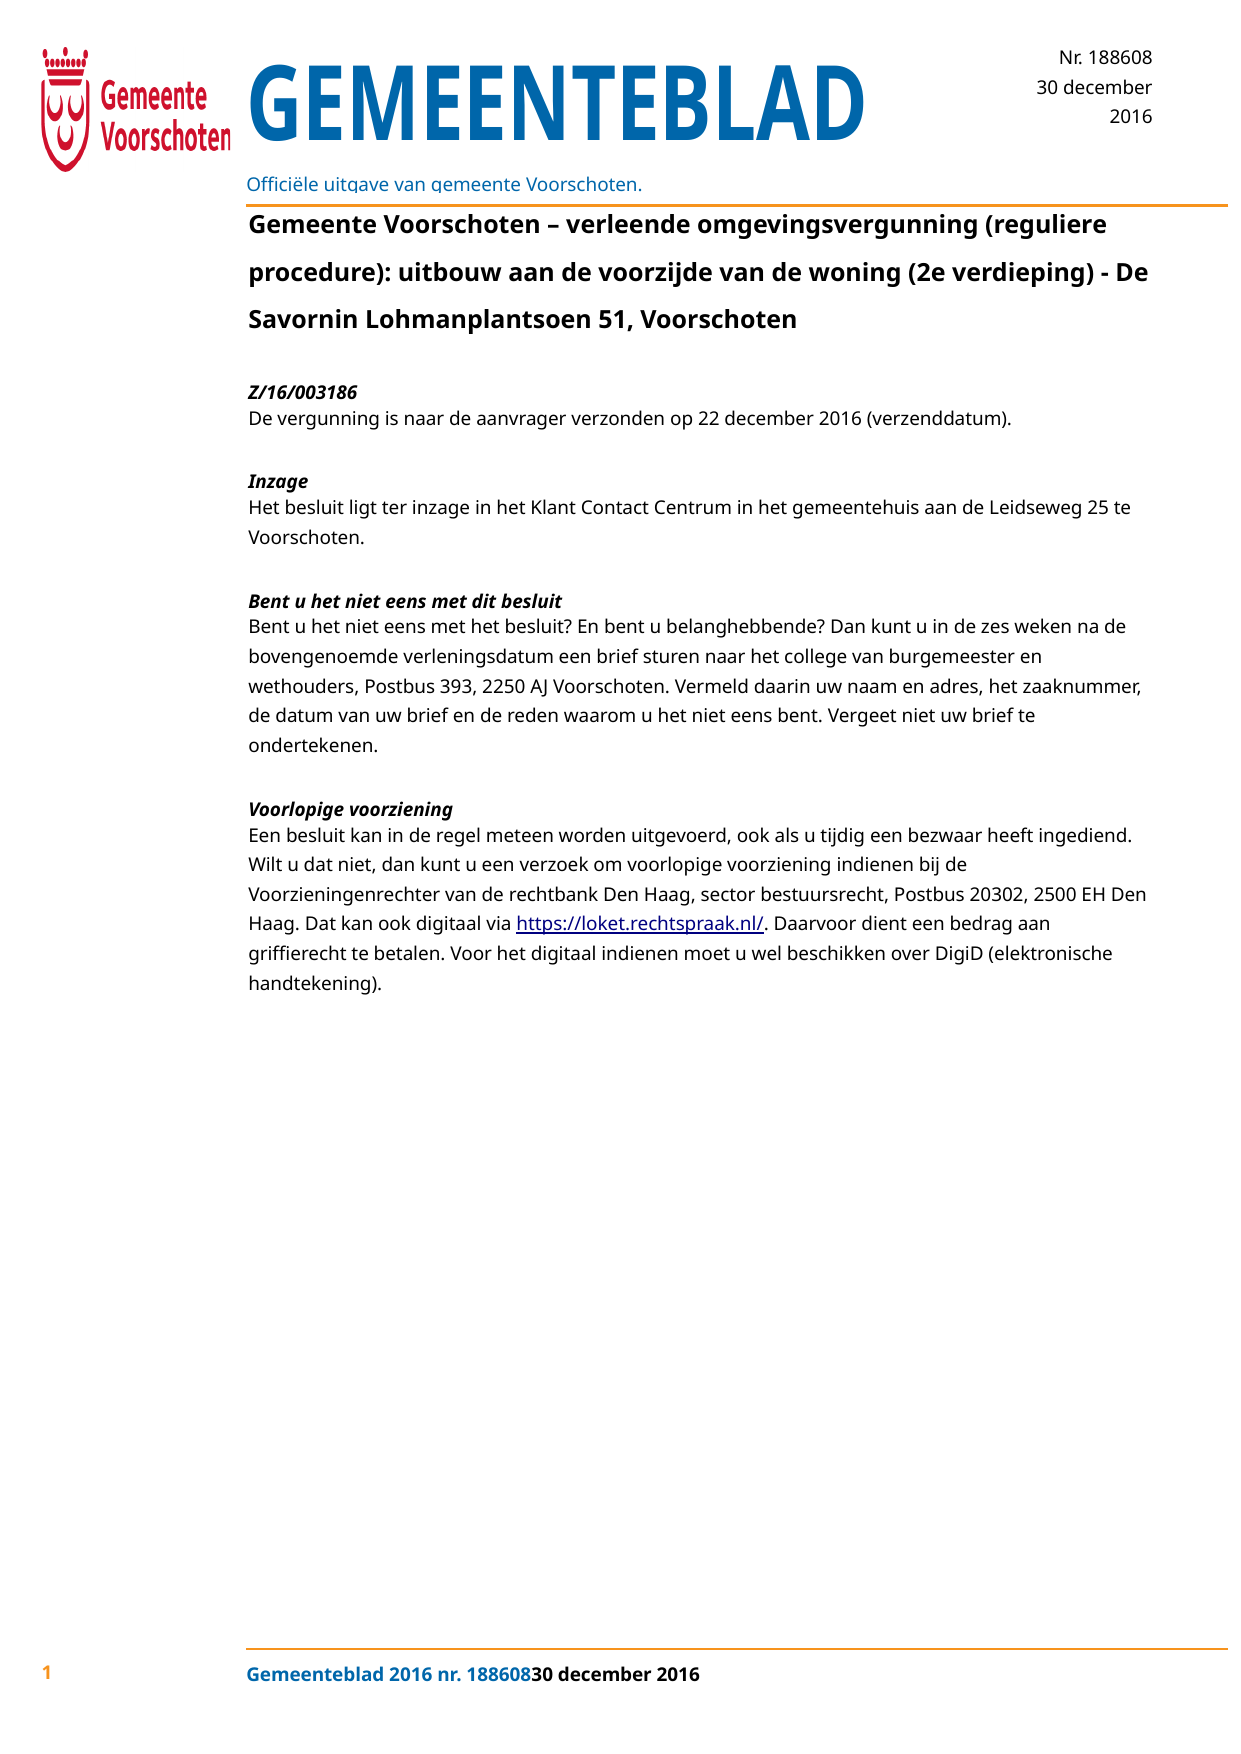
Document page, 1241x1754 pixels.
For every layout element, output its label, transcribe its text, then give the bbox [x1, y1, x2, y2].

text Bent u het niet eens met het besluit? En bent u belanghebbende? Dan kunt u in de zes weken na de bovengenoemde verleningsdatum een brief sturen naar het college van burgemeester en wethouders, Postbus 393, 2250 AJ Voorschoten. Vermeld daarin uw naam en adres, het zaaknummer, de datum van uw brief en de reden waarom u het niet eens bent. Vergeet niet uw brief te ondertekenen. [248, 614, 1152, 758]
text De vergunning is naar de aanvrager verzonden op 22 december 2016 (verzenddatum). [248, 405, 1152, 431]
picture [41, 47, 231, 172]
text Z/16/003186 [248, 379, 1152, 405]
text Inzage [248, 469, 1152, 494]
text Gemeente Voorschoten – verleende omgevingsvergunning (reguliere procedure): uitbouw aan de voorzijde van de woning (2e verdieping) - De Savornin Lohmanplantsoen 51, Voorschoten [248, 207, 1152, 336]
text Een besluit kan in de regel meteen worden uitgevoerd, ook als u tijdig een bezwaar heeft ingediend. Wilt u dat niet, dan kunt u een verzoek om voorlopige voorziening indienen bij de Voorzieningenrechter van de rechtbank Den Haag, sector bestuursrecht, Postbus 20302, 2500 EH Den Haag. Dat kan ook digitaal via https://loket.rechtspraak.nl/. Daarvoor dient een bedrag aan griffierecht te betalen. Voor het digitaal indienen moet u wel beschikken over DigiD (elektronische handtekening). [248, 822, 1152, 995]
text Bent u het niet eens met dit besluit [248, 588, 1152, 614]
text Voorlopige voorziening [248, 796, 1152, 822]
text Het besluit ligt ter inzage in het Klant Contact Centrum in het gemeentehuis aan de Leidseweg 25 te Voorschoten. [248, 494, 1152, 550]
